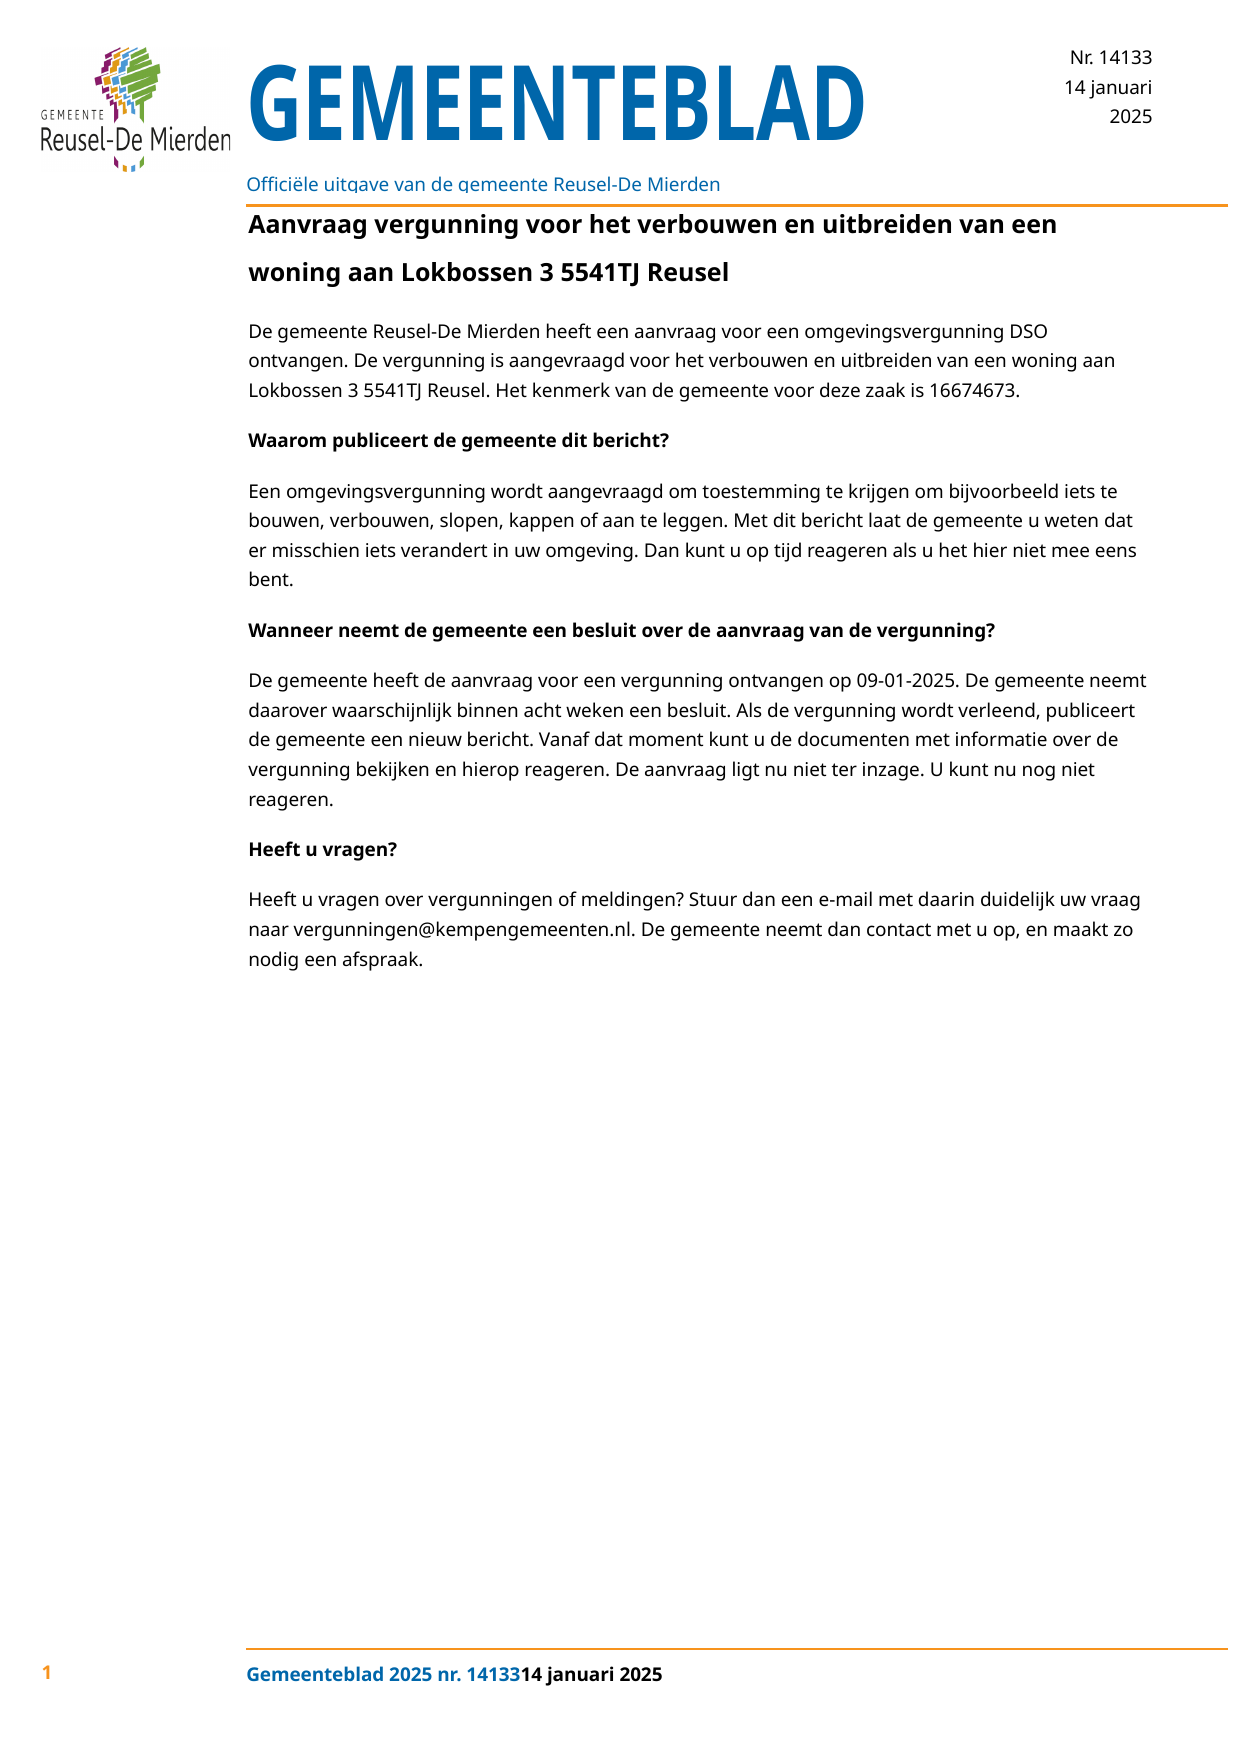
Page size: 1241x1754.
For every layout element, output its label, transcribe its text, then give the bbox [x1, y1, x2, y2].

text De gemeente heeft de aanvraag voor een vergunning ontvangen op 09-01-2025. De gemeente neemt daarover waarschijnlijk binnen acht weken een besluit. Als de vergunning wordt verleend, publiceert de gemeente een nieuw bericht. Vanaf dat moment kunt u de documenten met informatie over de vergunning bekijken en hierop reageren. De aanvraag ligt nu niet ter inzage. U kunt nu nog niet reageren. [248, 667, 1152, 812]
text Heeft u vragen? [248, 836, 1152, 862]
text De gemeente Reusel-De Mierden heeft een aanvraag voor een omgevingsvergunning DSO ontvangen. De vergunning is aangevraagd voor het verbouwen en uitbreiden van een woning aan Lokbossen 3 5541TJ Reusel. Het kenmerk van de gemeente voor deze zaak is 16674673. [248, 318, 1152, 403]
text Wanneer neemt de gemeente een besluit over de aanvraag van de vergunning? [248, 617, 1152, 643]
text Waarom publiceert de gemeente dit bericht? [248, 427, 1152, 453]
text Aanvraag vergunning voor het verbouwen en uitbreiden van een woning aan Lokbossen 3 5541TJ Reusel [248, 207, 1152, 288]
picture [41, 47, 231, 172]
text Een omgevingsvergunning wordt aangevraagd om toestemming te krijgen om bijvoorbeeld iets te bouwen, verbouwen, slopen, kappen of aan te leggen. Met dit bericht laat de gemeente u weten dat er misschien iets verandert in uw omgeving. Dan kunt u op tijd reageren als u het hier niet mee eens bent. [248, 478, 1152, 592]
text Heeft u vragen over vergunningen of meldingen? Stuur dan een e-mail met daarin duidelijk uw vraag naar vergunningen@kempengemeenten.nl. De gemeente neemt dan contact met u op, en maakt zo nodig een afspraak. [248, 887, 1152, 972]
